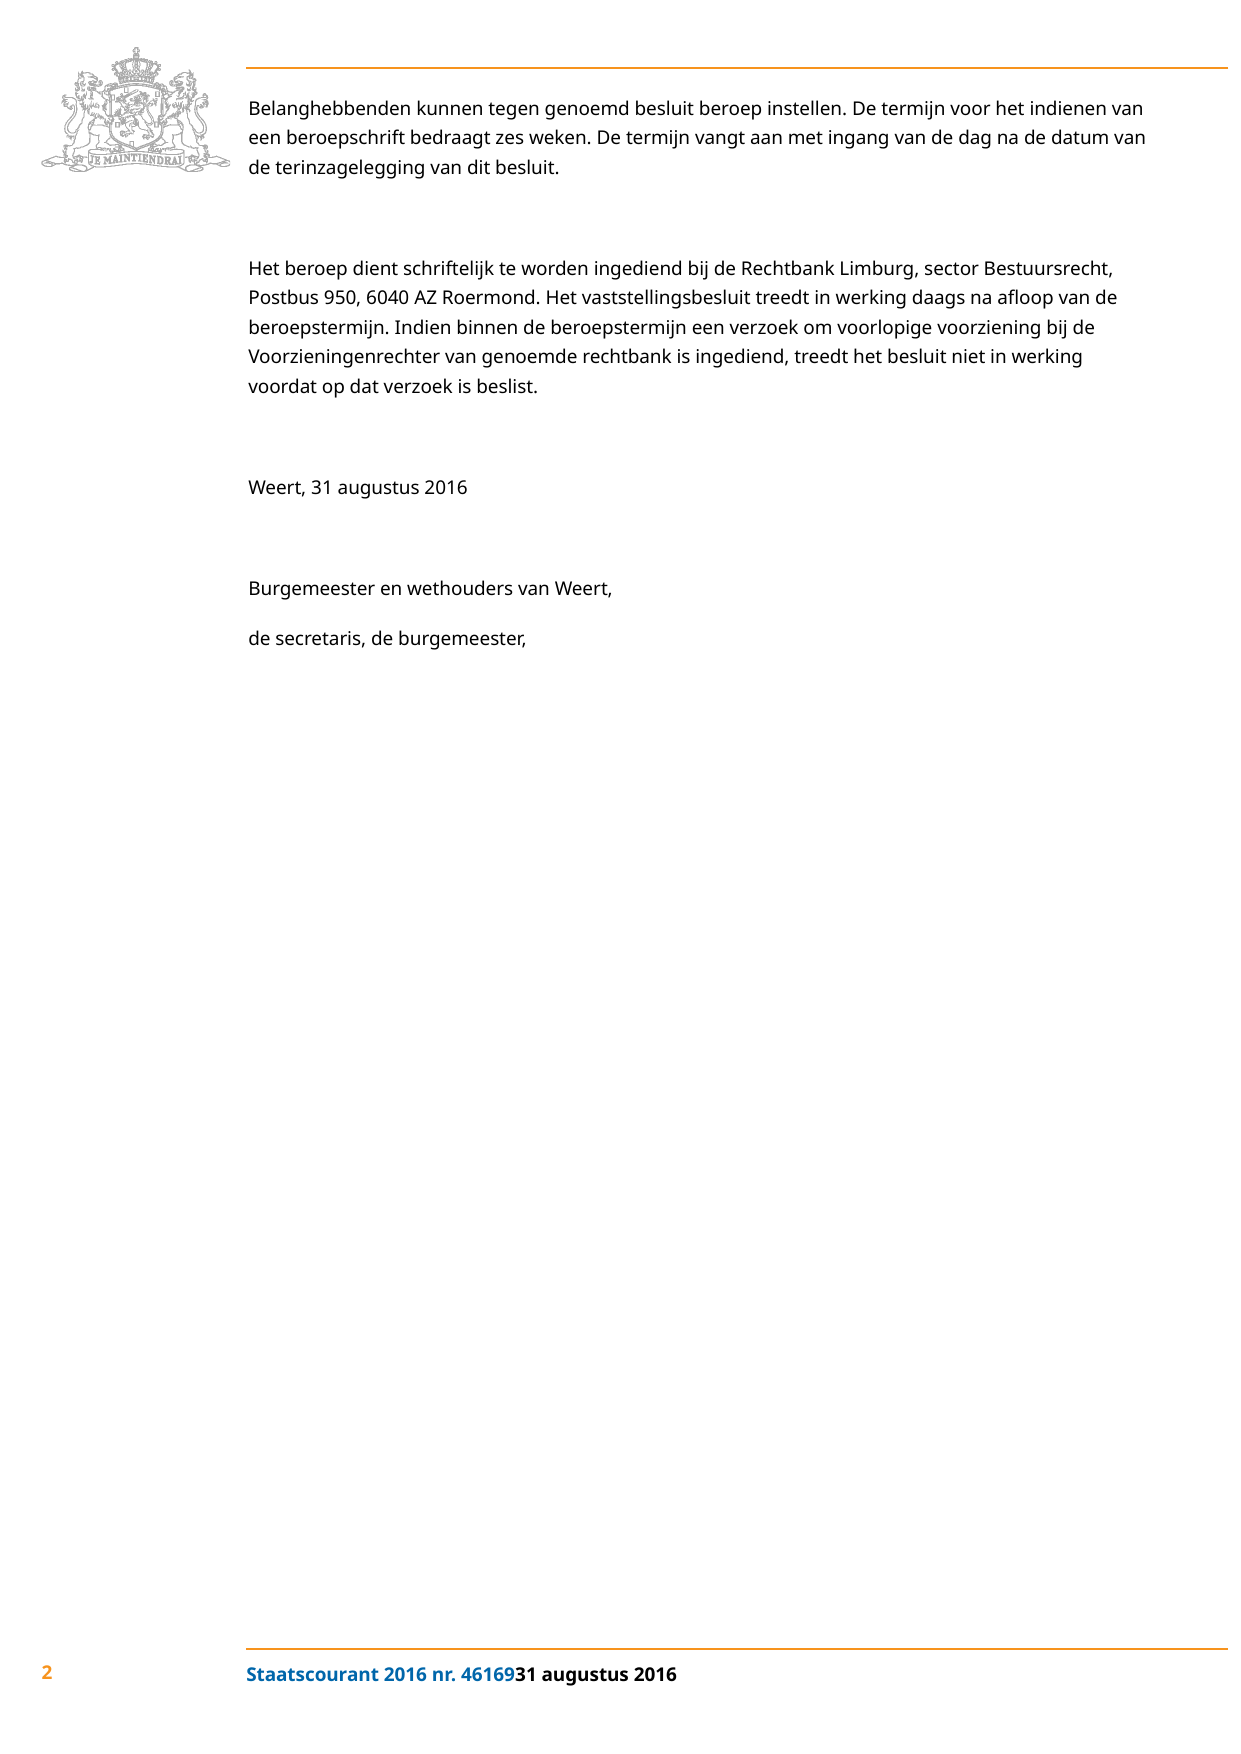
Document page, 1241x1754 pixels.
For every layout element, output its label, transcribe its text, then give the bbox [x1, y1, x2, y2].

text Belanghebbenden kunnen tegen genoemd besluit beroep instellen. De termijn voor het indienen van een beroepschrift bedraagt zes weken. De termijn vangt aan met ingang van de dag na de datum van de terinzagelegging van dit besluit. [248, 95, 1152, 180]
text de secretaris, de burgemeester, [248, 625, 1152, 651]
text Burgemeester en wethouders van Weert, [248, 575, 1152, 601]
text Het beroep dient schriftelijk te worden ingediend bij de Rechtbank Limburg, sector Bestuursrecht, Post­bus 950, 6040 AZ Roermond. Het vaststellingsbesluit treedt in werking daags na afloop van de beroepstermijn. Indien binnen de beroepstermijn een verzoek om voorlopige voorziening bij de Voorzieningenrechter van genoemde rechtbank is ingediend, treedt het besluit niet in werking voordat op dat verzoek is beslist. [248, 255, 1152, 399]
text Weert, 31 augustus 2016 [248, 474, 1152, 500]
picture [41, 47, 231, 172]
